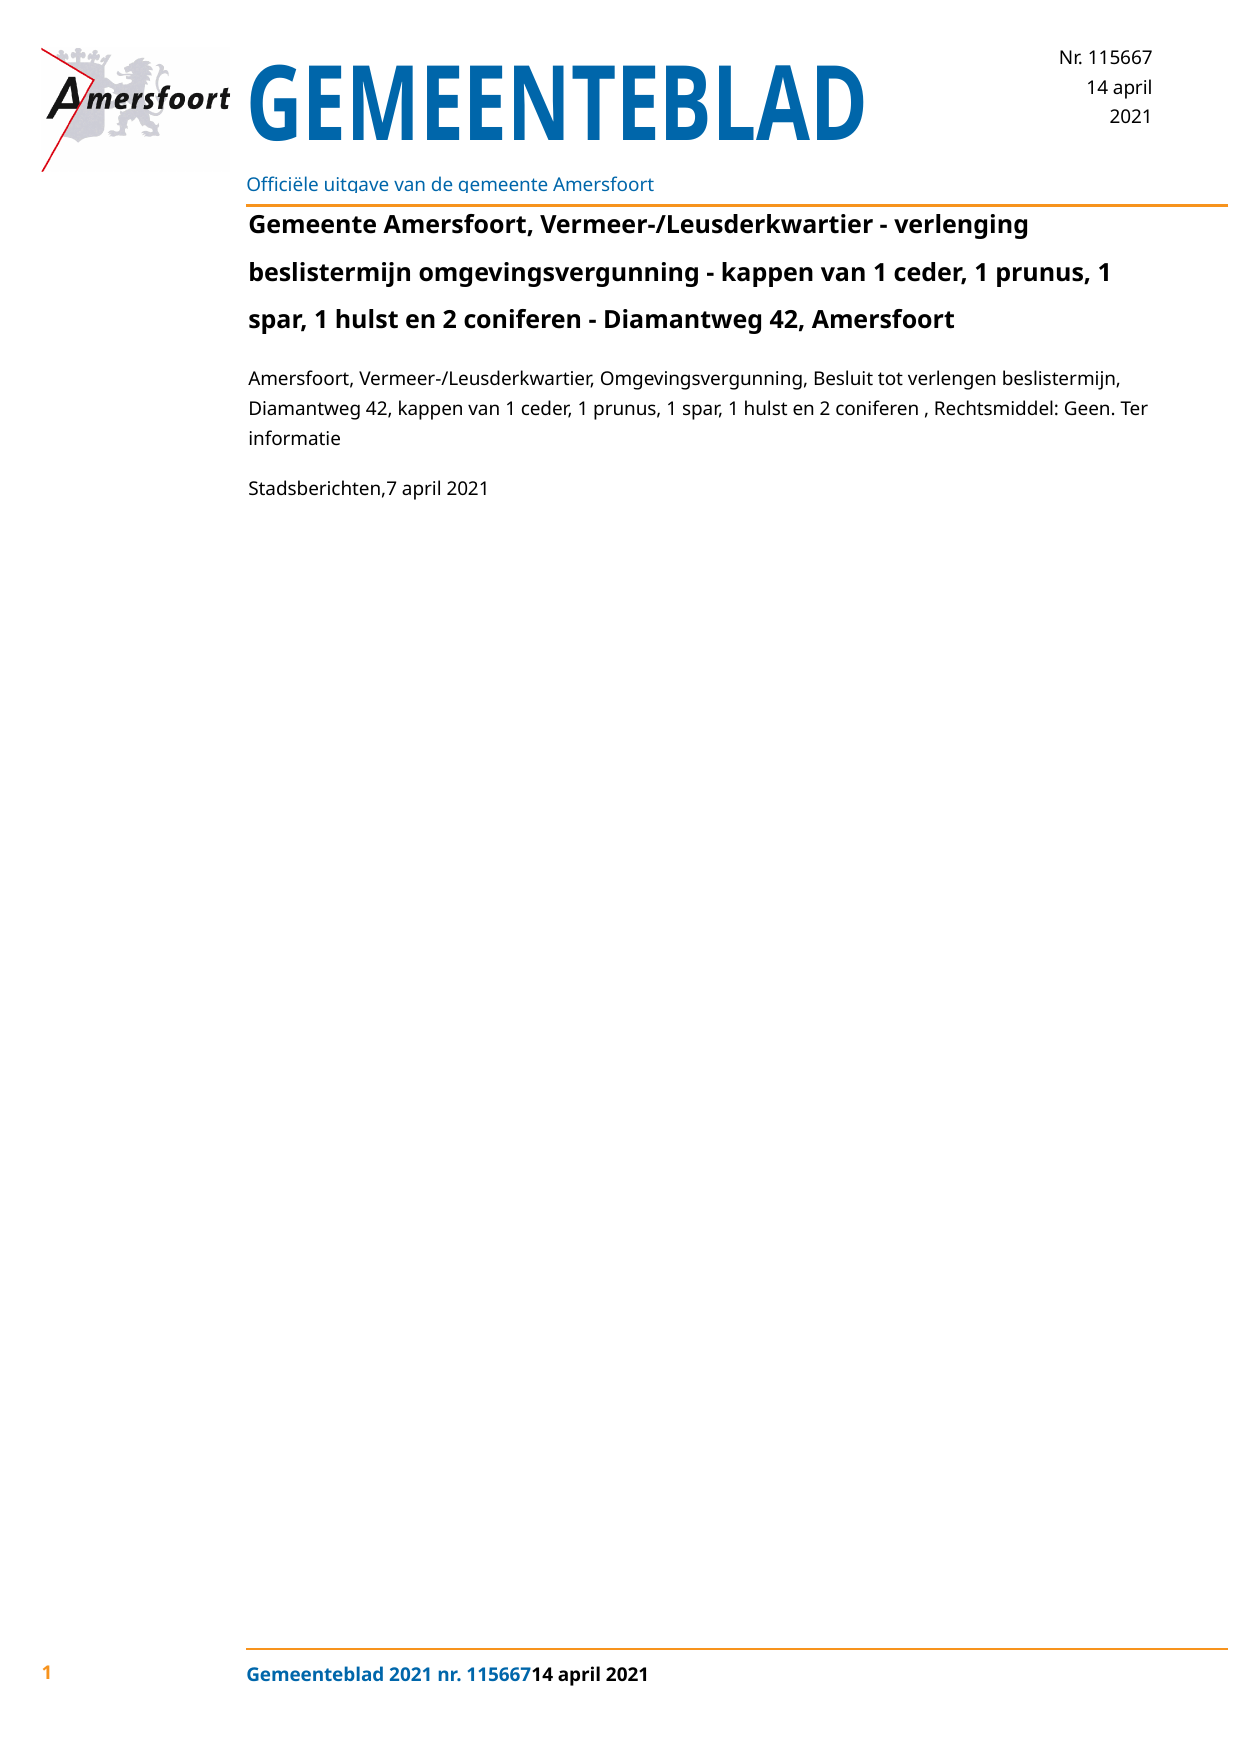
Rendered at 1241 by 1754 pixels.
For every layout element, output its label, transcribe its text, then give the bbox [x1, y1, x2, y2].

text Gemeente Amersfoort, Vermeer-/Leusderkwartier - verlenging beslistermijn omgevingsvergunning - kappen van 1 ceder, 1 prunus, 1 spar, 1 hulst en 2 coniferen - Diamantweg 42, Amersfoort [248, 207, 1152, 336]
picture [41, 47, 231, 172]
text Stadsberichten,7 april 2021 [248, 475, 1152, 501]
text Amersfoort, Vermeer-/Leusderkwartier, Omgevingsvergunning, Besluit tot verlengen beslistermijn, Diamantweg 42, kappen van 1 ceder, 1 prunus, 1 spar, 1 hulst en 2 coniferen , Rechtsmiddel: Geen. Ter informatie [248, 366, 1152, 450]
